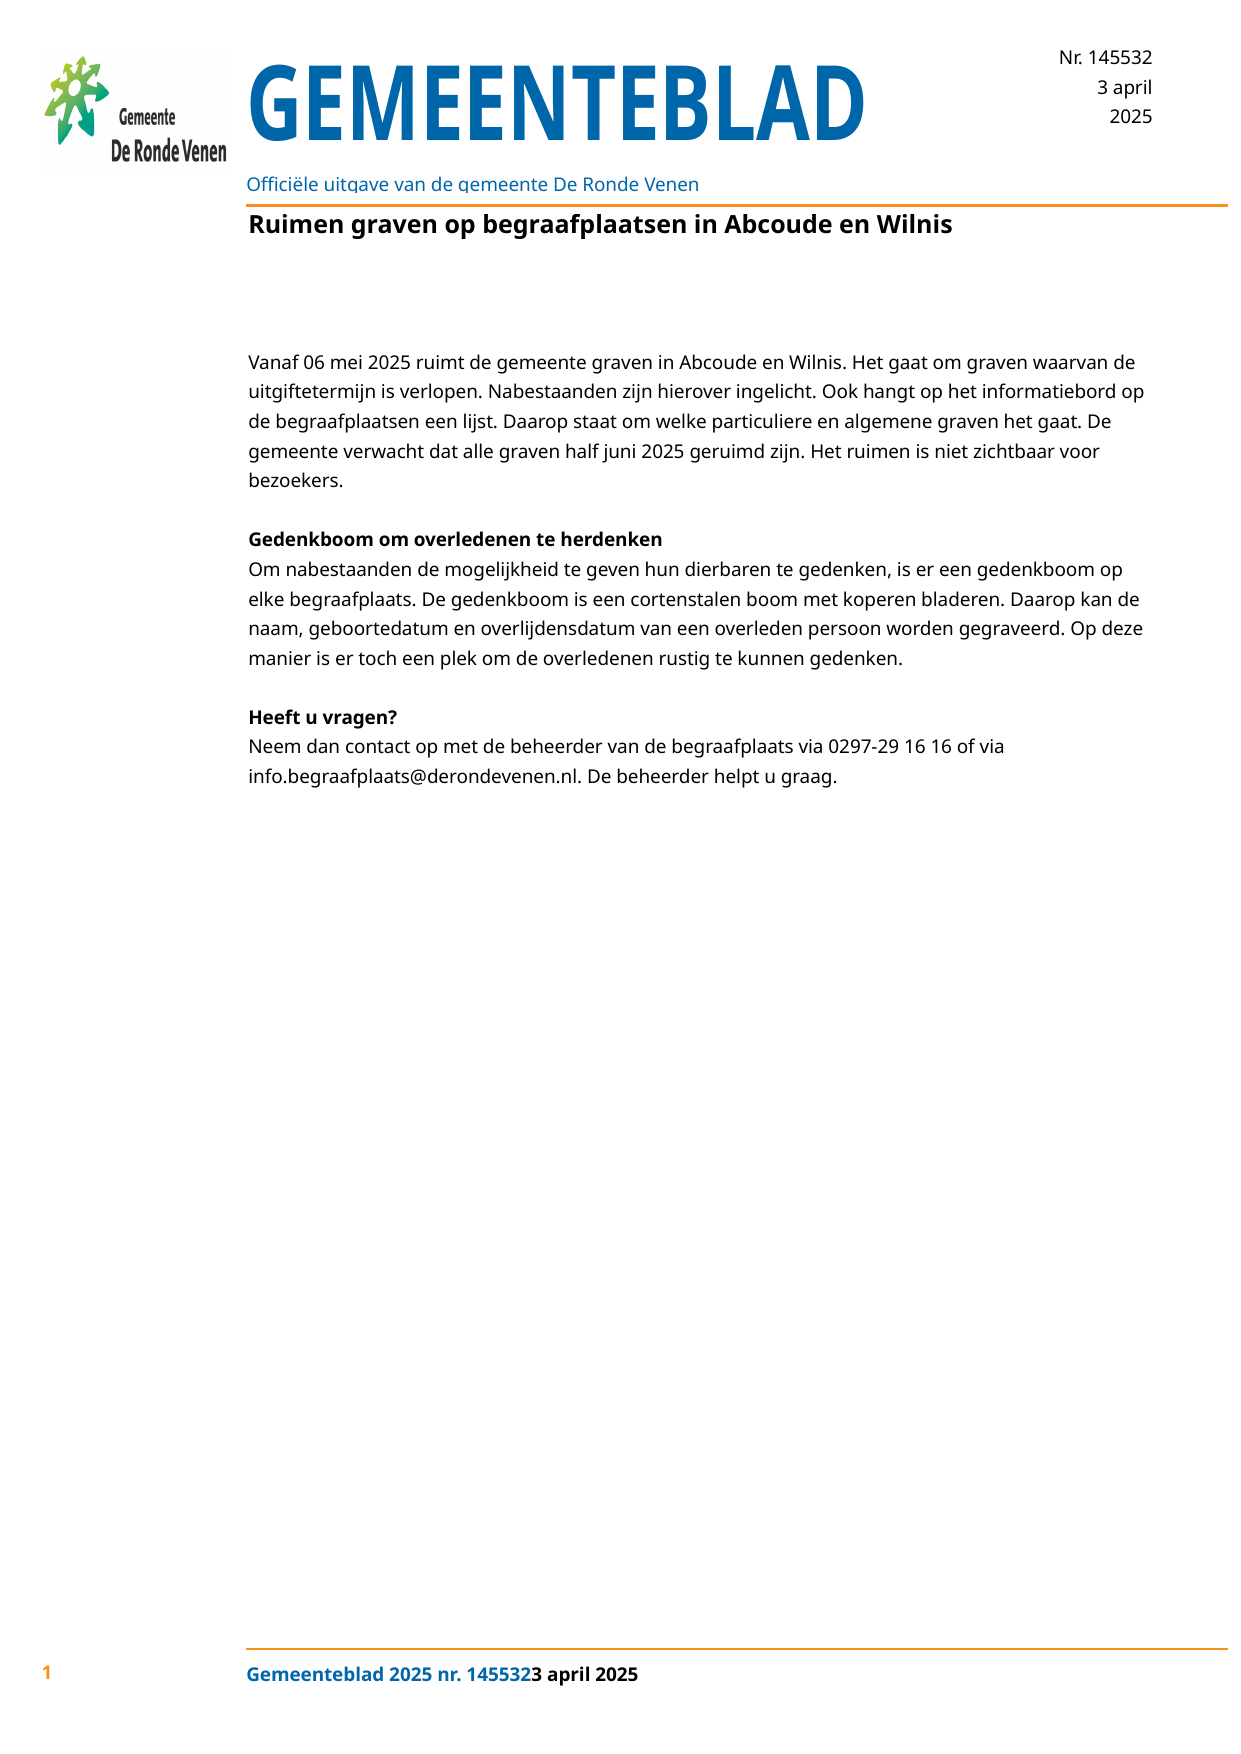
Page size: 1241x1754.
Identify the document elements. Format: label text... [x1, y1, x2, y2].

picture [41, 47, 231, 172]
text Gedenkboom om overledenen te herdenken [248, 527, 1152, 552]
text Neem dan contact op met de beheerder van de begraafplaats via 0297-29 16 16 of via info.begraafplaats@derondevenen.nl. De beheerder helpt u graag. [248, 734, 1152, 789]
text Om nabestaanden de mogelijkheid te geven hun dierbaren te gedenken, is er een gedenkboom op elke begraafplaats. De gedenkboom is een cortenstalen boom met koperen bladeren. Daarop kan de naam, geboortedatum en overlijdensdatum van een overleden persoon worden gegraveerd. Op deze manier is er toch een plek om de overledenen rustig te kunnen gedenken. [248, 556, 1152, 671]
text Ruimen graven op begraafplaatsen in Abcoude en Wilnis [248, 207, 1152, 241]
text Heeft u vragen? [248, 704, 1152, 730]
text Vanaf 06 mei 2025 ruimt de gemeente graven in Abcoude en Wilnis. Het gaat om graven waarvan de uitgiftetermijn is verlopen. Nabestaanden zijn hierover ingelicht. Ook hangt op het informatiebord op de begraafplaatsen een lijst. Daarop staat om welke particuliere en algemene graven het gaat. De gemeente verwacht dat alle graven half juni 2025 geruimd zijn. Het ruimen is niet zichtbaar voor bezoekers. [248, 349, 1152, 493]
